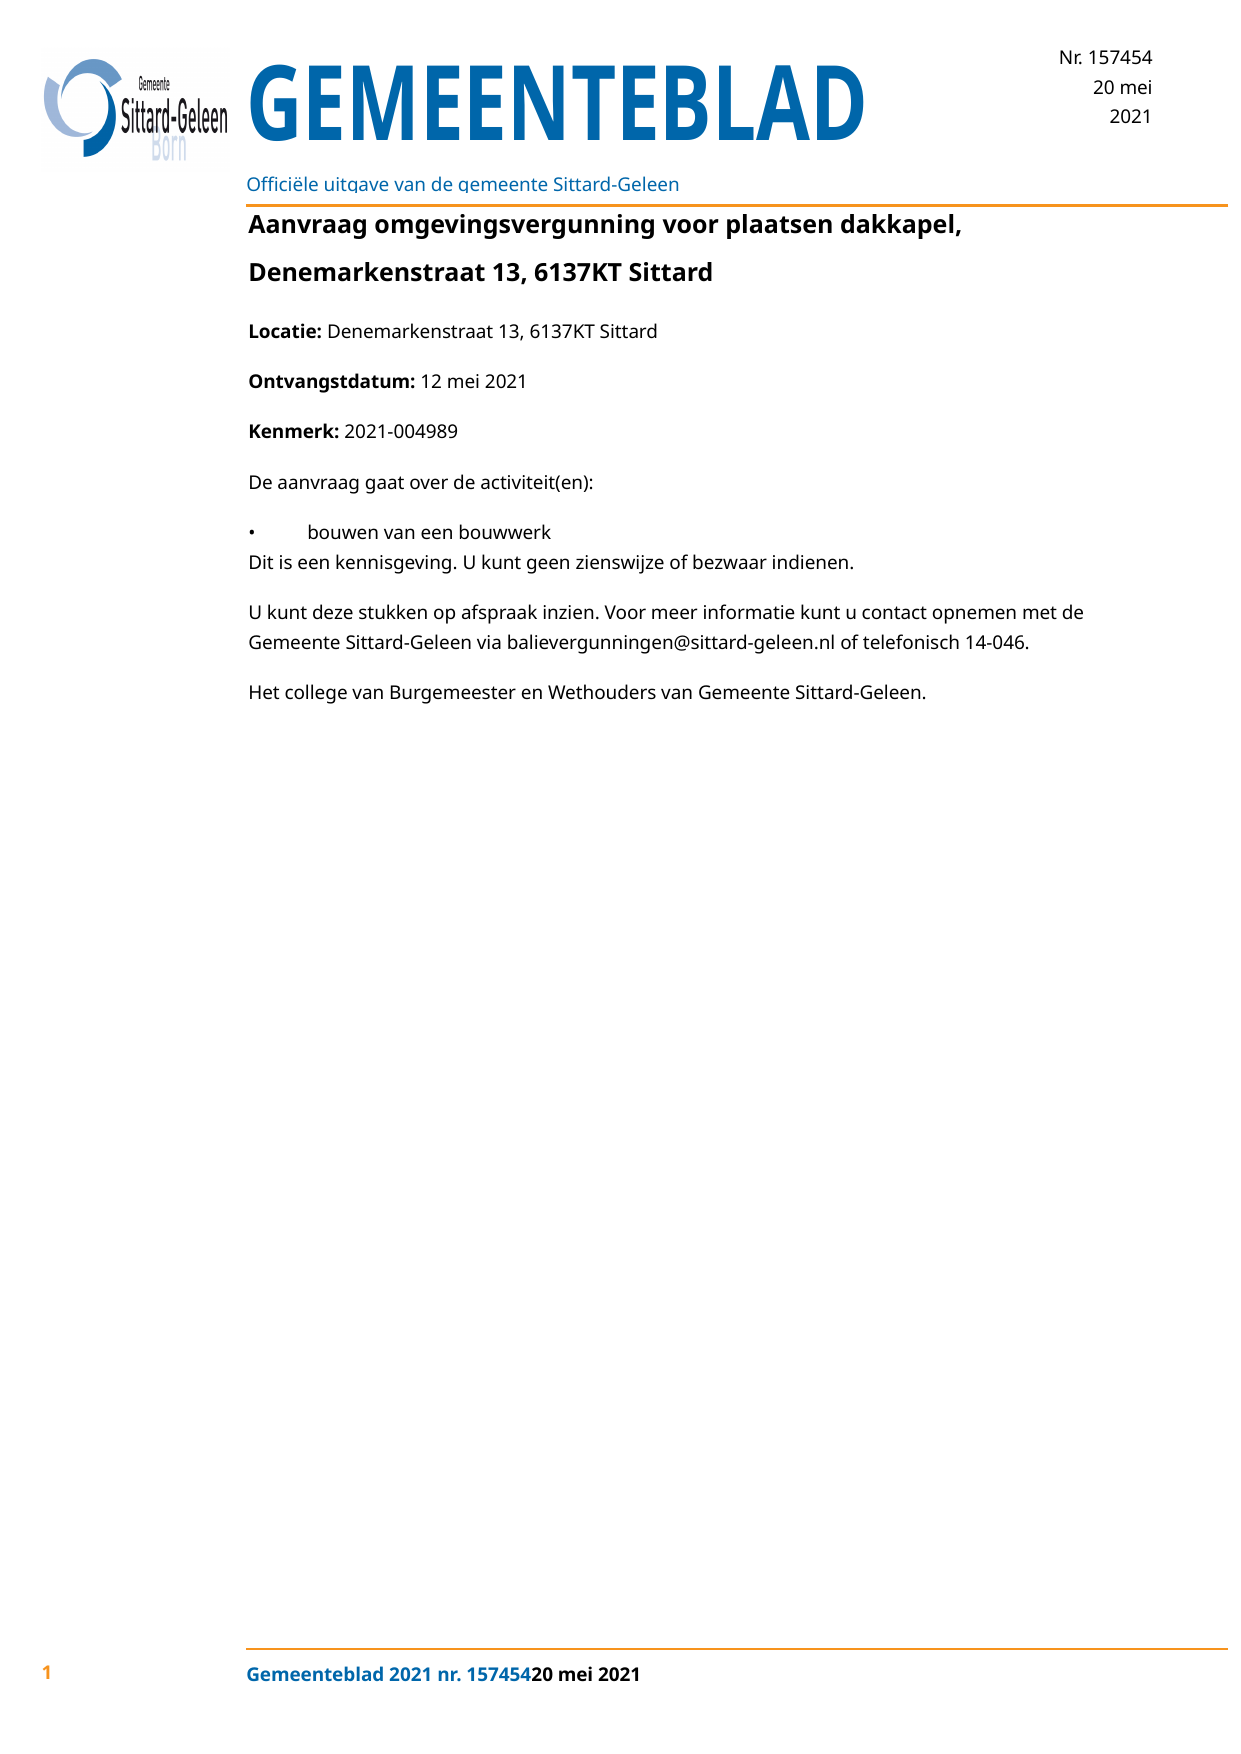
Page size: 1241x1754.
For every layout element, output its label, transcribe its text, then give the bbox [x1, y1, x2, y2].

picture [41, 47, 231, 172]
text Locatie: Denemarkenstraat 13, 6137KT Sittard [248, 318, 1152, 344]
text Aanvraag omgevingsvergunning voor plaatsen dakkapel, Denemarkenstraat 13, 6137KT Sittard [248, 207, 1152, 288]
text Het college van Burgemeester en Wethouders van Gemeente Sittard-Geleen. [248, 679, 1152, 705]
list bouwen van een bouwwerk [248, 519, 1152, 545]
text Kenmerk: 2021-004989 [248, 419, 1152, 444]
text Dit is een kennisgeving. U kunt geen zienswijze of bezwaar indienen. [248, 549, 1152, 575]
text De aanvraag gaat over de activiteit(en): [248, 469, 1152, 495]
text Ontvangstdatum: 12 mei 2021 [248, 368, 1152, 394]
text U kunt deze stukken op afspraak inzien. Voor meer informatie kunt u contact opnemen met de Gemeente Sittard-Geleen via balievergunningen@sittard-geleen.nl of telefonisch 14-046. [248, 599, 1152, 655]
